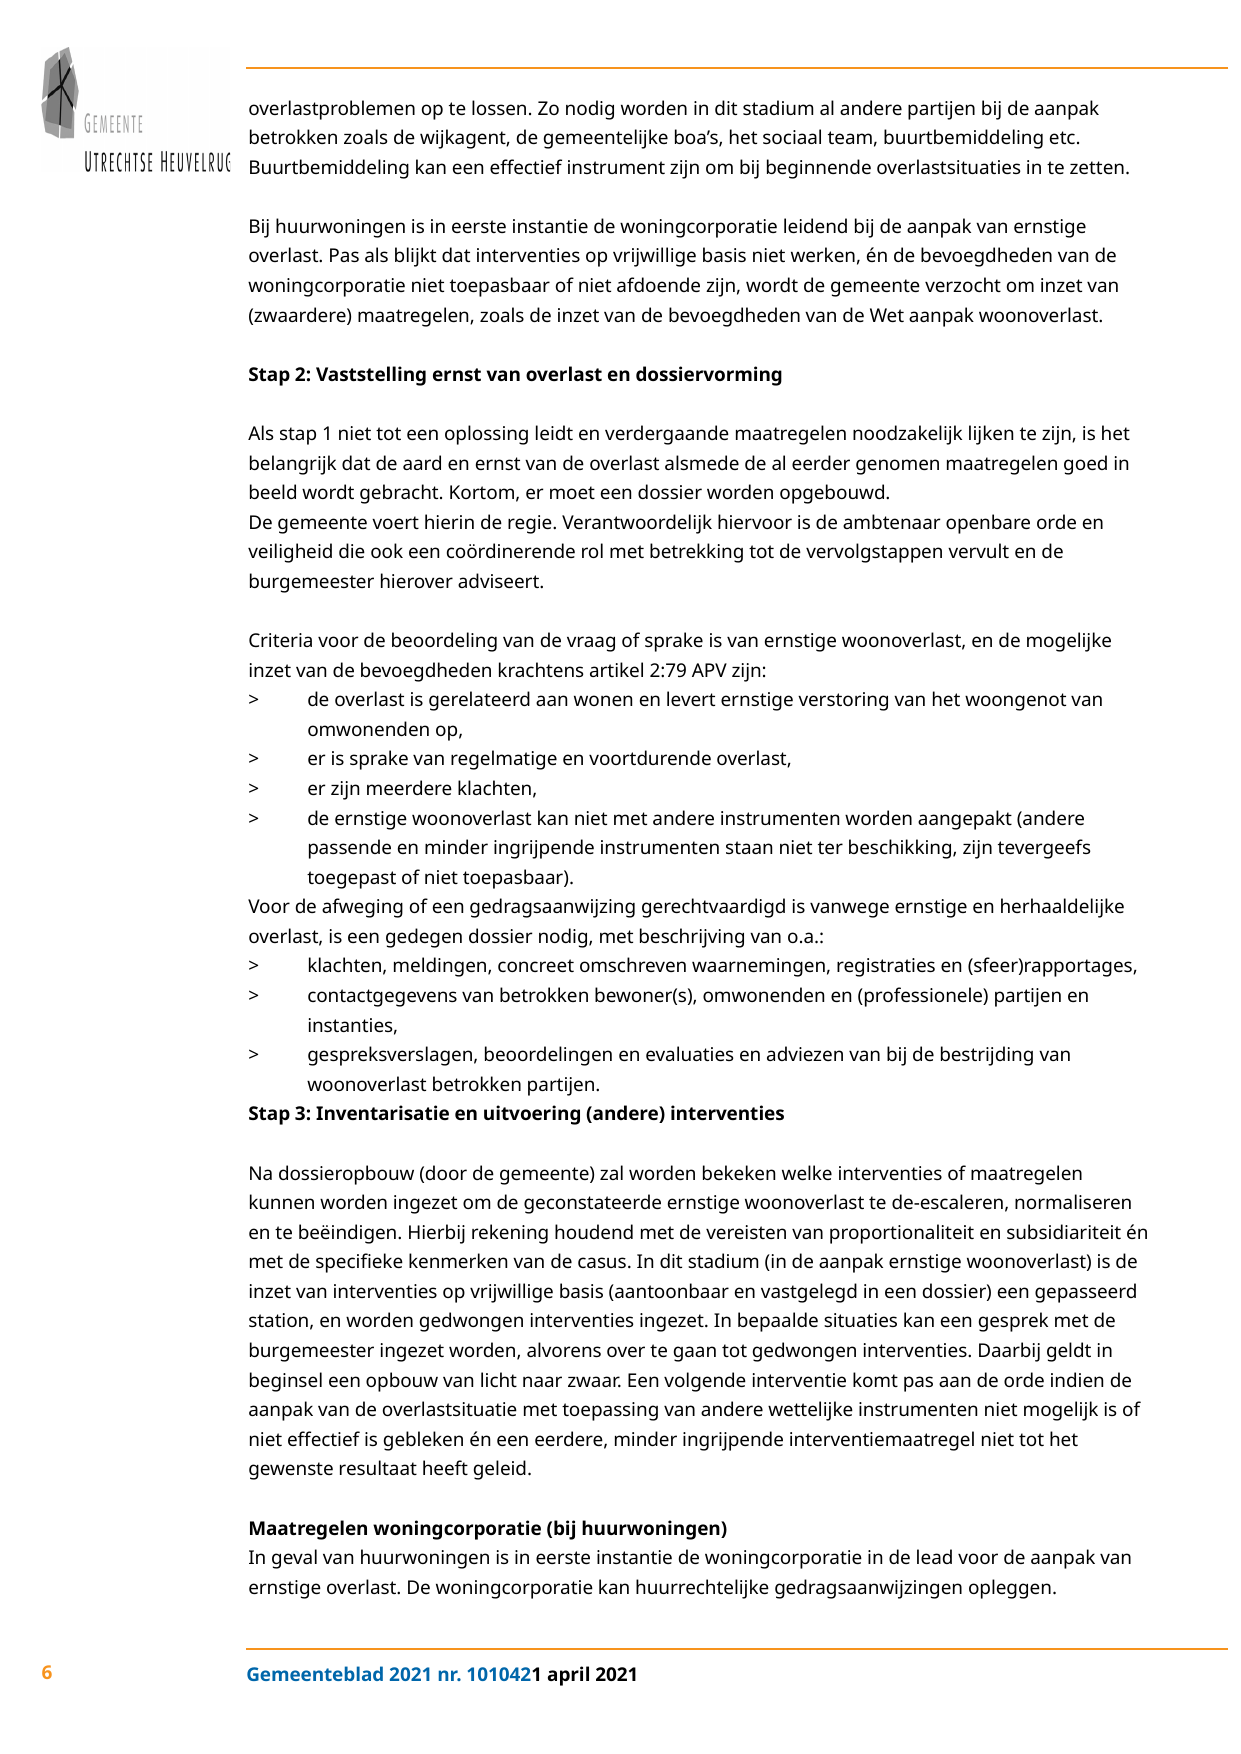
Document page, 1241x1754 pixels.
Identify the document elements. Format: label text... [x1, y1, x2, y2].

text Stap 2: Vaststelling ernst van overlast en dossiervorming [248, 361, 1152, 387]
text Bij huurwoningen is in eerste instantie de woningcorporatie leidend bij de aanpak van ernstige overlast. Pas als blijkt dat interventies op vrijwillige basis niet werken, én de bevoegdheden van de woningcorporatie niet toepasbaar of niet afdoende zijn, wordt de gemeente verzocht om inzet van (zwaardere) maatregelen, zoals de inzet van de bevoegdheden van de Wet aanpak woonoverlast. [248, 213, 1152, 328]
list klachten, meldingen, concreet omschreven waarnemingen, registraties en (sfeer)rapportages, [248, 953, 1152, 978]
text Maatregelen woningcorporatie (bij huurwoningen) [248, 1515, 1152, 1541]
list de ernstige woonoverlast kan niet met andere instrumenten worden aangepakt (andere passende en minder ingrijpende instrumenten staan niet ter beschikking, zijn tevergeefs toegepast of niet toepasbaar). [248, 805, 1152, 890]
list er is sprake van regelmatige en voortdurende overlast, [248, 746, 1152, 771]
list contactgegevens van betrokken bewoner(s), omwonenden en (professionele) partijen en instanties, [248, 982, 1152, 1038]
text Na dossieropbouw (door de gemeente) zal worden bekeken welke interventies of maatregelen kunnen worden ingezet om de geconstateerde ernstige woonoverlast te de-escaleren, normaliseren en te beëindigen. Hierbij rekening houdend met de vereisten van proportionaliteit en subsidiariteit én met de specifieke kenmerken van de casus. In dit stadium (in de aanpak ernstige woonoverlast) is de inzet van interventies op vrijwillige basis (aantoonbaar en vastgelegd in een dossier) een gepasseerd station, en worden gedwongen interventies ingezet. In bepaalde situaties kan een gesprek met de burgemeester ingezet worden, alvorens over te gaan tot gedwongen interventies. Daarbij geldt in beginsel een opbouw van licht naar zwaar. Een volgende interventie komt pas aan de orde indien de aanpak van de overlastsituatie met toepassing van andere wettelijke instrumenten niet mogelijk is of niet effectief is gebleken én een eerdere, minder ingrijpende interventiemaatregel niet tot het gewenste resultaat heeft geleid. [248, 1160, 1152, 1481]
text Voor de afweging of een gedragsaanwijzing gerechtvaardigd is vanwege ernstige en herhaaldelijke overlast, is een gedegen dossier nodig, met beschrijving van o.a.: [248, 893, 1152, 949]
text Criteria voor de beoordeling van de vraag of sprake is van ernstige woonoverlast, en de mogelijke inzet van de bevoegdheden krachtens artikel 2:79 APV zijn: [248, 627, 1152, 683]
list gespreksverslagen, beoordelingen en evaluaties en adviezen van bij de bestrijding van woonoverlast betrokken partijen. [248, 1041, 1152, 1097]
list de overlast is gerelateerd aan wonen en levert ernstige verstoring van het woongenot van omwonenden op, [248, 686, 1152, 742]
list er zijn meerdere klachten, [248, 775, 1152, 801]
picture [41, 47, 231, 172]
text De gemeente voert hierin de regie. Verantwoordelijk hiervoor is de ambtenaar openbare orde en veiligheid die ook een coördinerende rol met betrekking tot de vervolgstappen vervult en de burgemeester hierover adviseert. [248, 509, 1152, 594]
text overlastproblemen op te lossen. Zo nodig worden in dit stadium al andere partijen bij de aanpak betrokken zoals de wijkagent, de gemeentelijke boa’s, het sociaal team, buurtbemiddeling etc. Buurtbemiddeling kan een effectief instrument zijn om bij beginnende overlastsituaties in te zetten. [248, 95, 1152, 180]
text In geval van huurwoningen is in eerste instantie de woningcorporatie in de lead voor de aanpak van ernstige overlast. De woningcorporatie kan huurrechtelijke gedragsaanwijzingen opleggen. [248, 1544, 1152, 1600]
text Als stap 1 niet tot een oplossing leidt en verdergaande maatregelen noodzakelijk lijken te zijn, is het belangrijk dat de aard en ernst van de overlast alsmede de al eerder genomen maatregelen goed in beeld wordt gebracht. Kortom, er moet een dossier worden opgebouwd. [248, 420, 1152, 505]
text Stap 3: Inventarisatie en uitvoering (andere) interventies [248, 1101, 1152, 1126]
